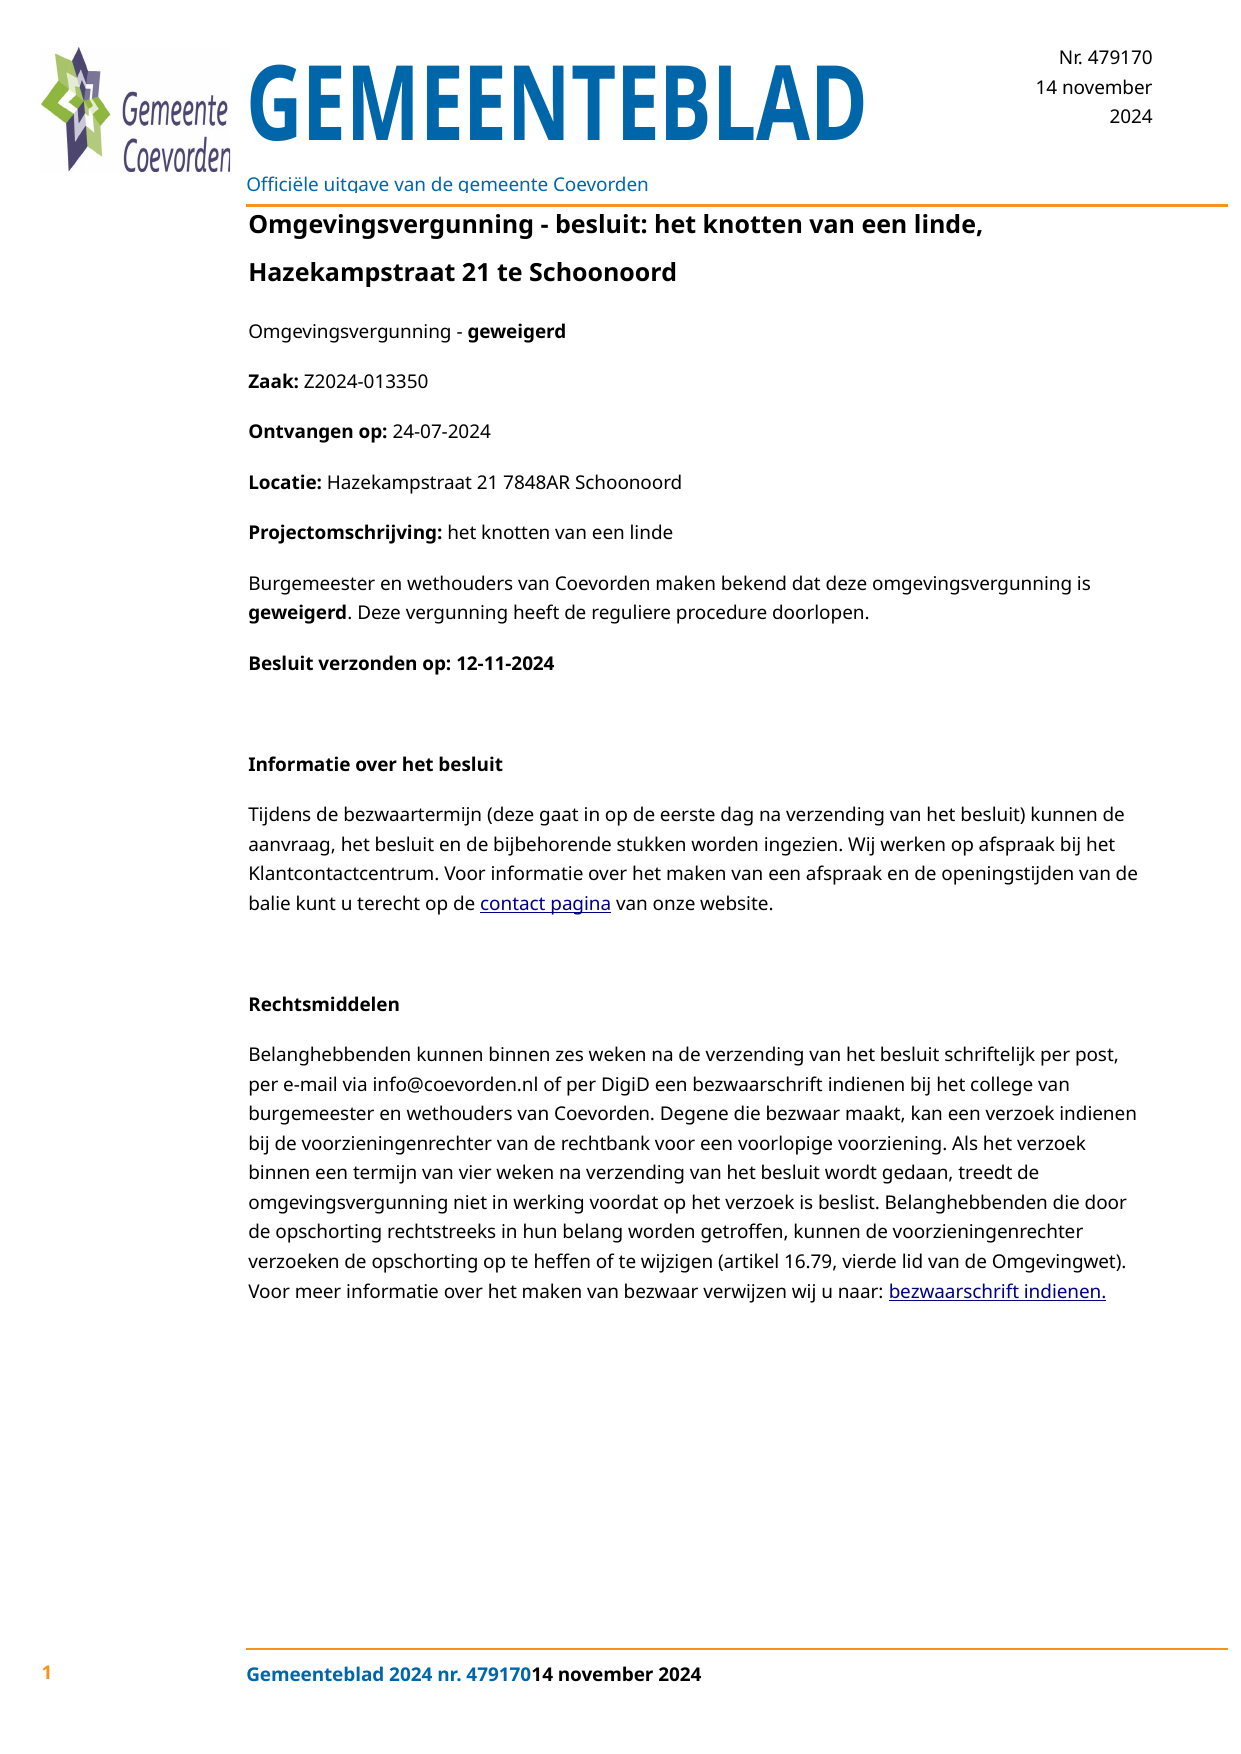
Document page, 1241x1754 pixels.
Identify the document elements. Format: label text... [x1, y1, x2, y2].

text Omgevingsvergunning - besluit: het knotten van een linde, Hazekampstraat 21 te Schoonoord [248, 207, 1152, 288]
text Belanghebbenden kunnen binnen zes weken na de verzending van het besluit schriftelijk per post, per e-mail via info@coevorden.nl of per DigiD een bezwaarschrift indienen bij het college van burgemeester en wethouders van Coevorden. Degene die bezwaar maakt, kan een verzoek indienen bij de voorzieningenrechter van de rechtbank voor een voorlopige voorziening. Als het verzoek binnen een termijn van vier weken na verzending van het besluit wordt gedaan, treedt de omgevingsvergunning niet in werking voordat op het verzoek is beslist. Belanghebbenden die door de opschorting rechtstreeks in hun belang worden getroffen, kunnen de voorzieningenrechter verzoeken de opschorting op te heffen of te wijzigen (artikel 16.79, vierde lid van de Omgevingwet). Voor meer informatie over het maken van bezwaar verwijzen wij u naar: bezwaarschrift indienen. [248, 1041, 1152, 1304]
picture [41, 47, 231, 172]
text Rechtsmiddelen [248, 991, 1152, 1017]
text Projectomschrijving: het knotten van een linde [248, 519, 1152, 545]
text Tijdens de bezwaartermijn (deze gaat in op de eerste dag na verzending van het besluit) kunnen de aanvraag, het besluit en de bijbehorende stukken worden ingezien. Wij werken op afspraak bij het Klantcontactcentrum. Voor informatie over het maken van een afspraak en de openingstijden van de balie kunt u terecht op de contact pagina van onze website. [248, 801, 1152, 916]
text Locatie: Hazekampstraat 21 7848AR Schoonoord [248, 469, 1152, 495]
text Zaak: Z2024-013350 [248, 368, 1152, 394]
text Omgevingsvergunning - geweigerd [248, 318, 1152, 344]
text Informatie over het besluit [248, 751, 1152, 777]
text Besluit verzonden op: 12-11-2024 [248, 650, 1152, 676]
text Burgemeester en wethouders van Coevorden maken bekend dat deze omgevingsvergunning is geweigerd. Deze vergunning heeft de reguliere procedure doorlopen. [248, 570, 1152, 625]
text Ontvangen op: 24-07-2024 [248, 419, 1152, 444]
